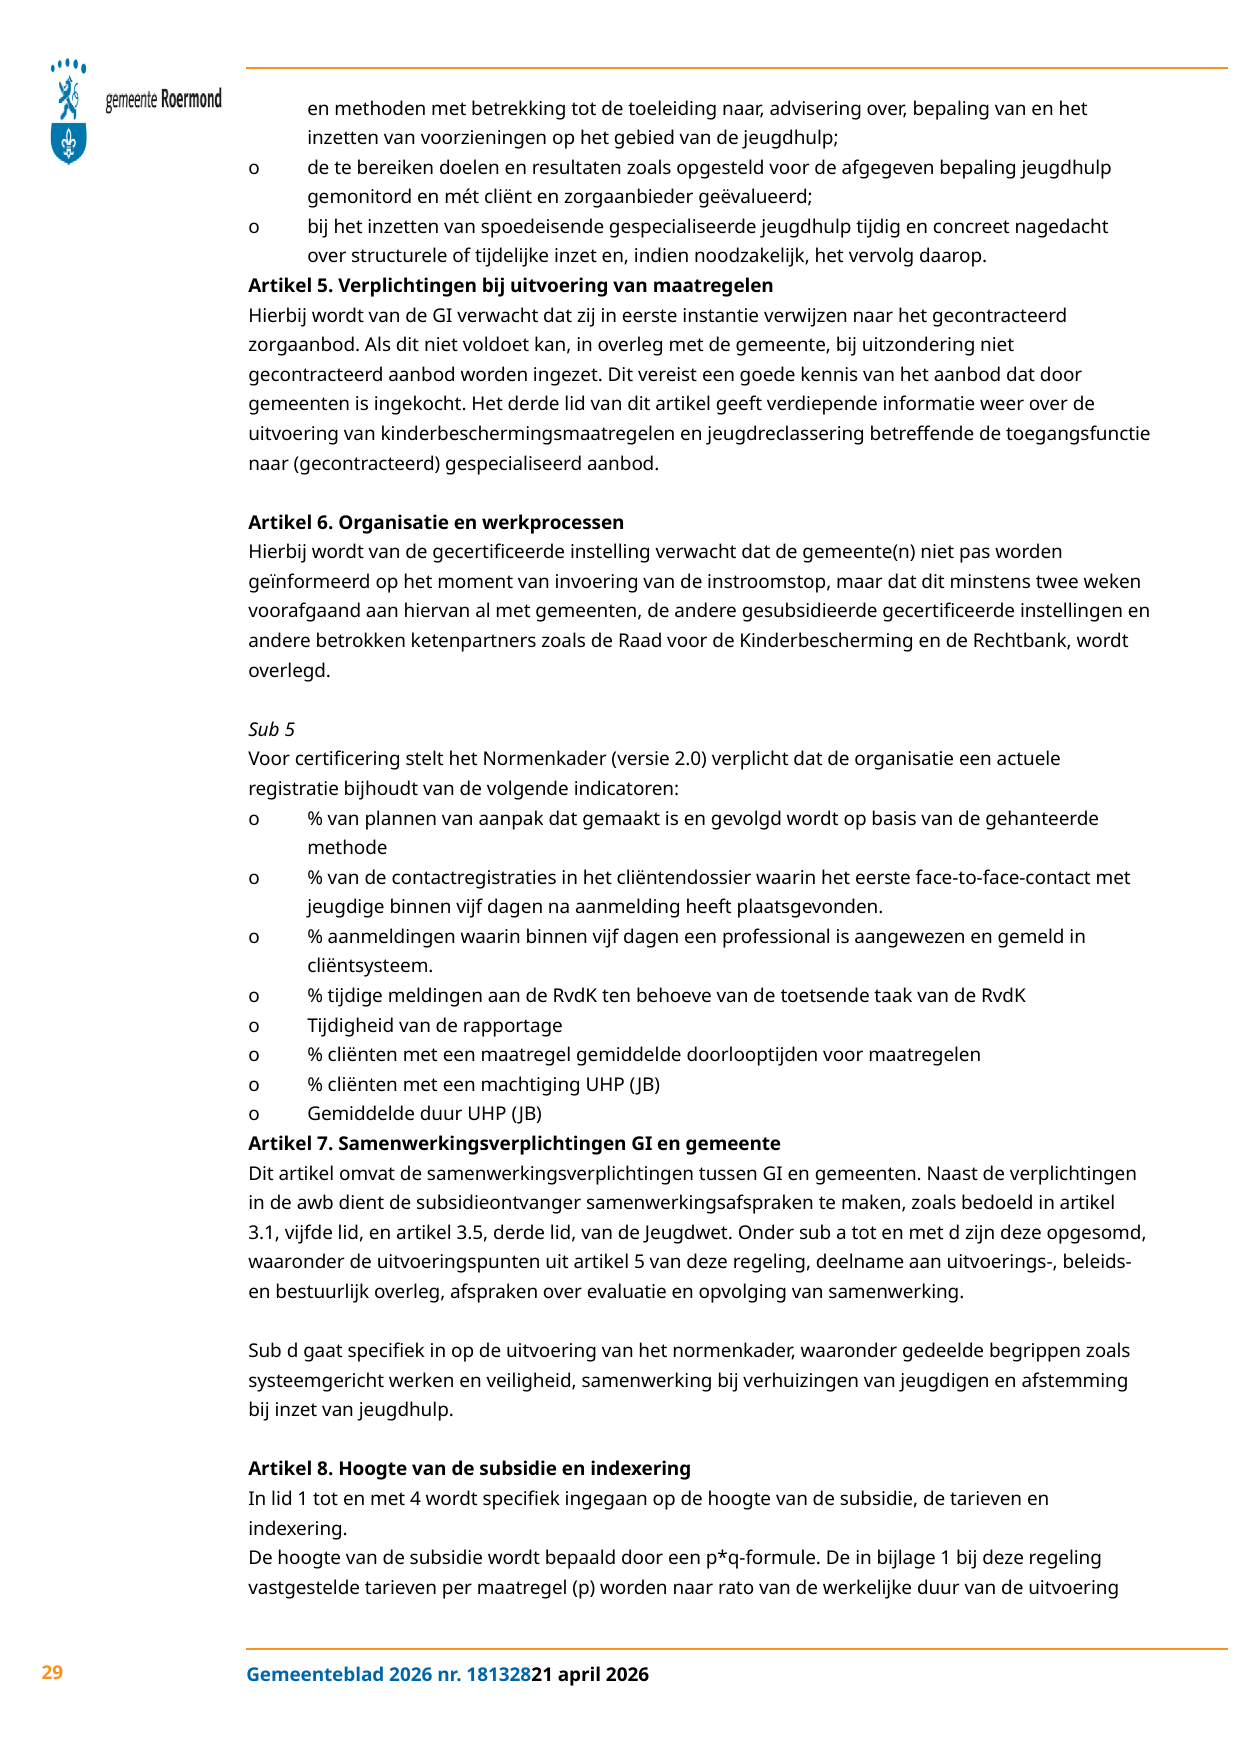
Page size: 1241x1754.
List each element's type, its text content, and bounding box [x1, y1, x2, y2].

text Sub 5 [248, 716, 1152, 742]
text Dit artikel omvat de samenwerkingsverplichtingen tussen GI en gemeenten. Naast de verplichtingen in de awb dient de subsidieontvanger samenwerkingsafspraken te maken, zoals bedoeld in artikel 3.1, vijfde lid, en artikel 3.5, derde lid, van de Jeugdwet. Onder sub a tot en met d zijn deze opgesomd, waaronder de uitvoeringspunten uit artikel 5 van deze regeling, deelname aan uitvoerings-, beleids- en bestuurlijk overleg, afspraken over evaluatie en opvolging van samenwerking. [248, 1160, 1152, 1304]
list Tijdigheid van de rapportage [248, 1012, 1152, 1038]
text Sub d gaat specifiek in op de uitvoering van het normenkader, waaronder gedeelde begrippen zoals systeemgericht werken en veiligheid, samenwerking bij verhuizingen van jeugdigen en afstemming bij inzet van jeugdhulp. [248, 1337, 1152, 1422]
list % van de contactregistraties in het cliëntendossier waarin het eerste face-to-face-contact met jeugdige binnen vijf dagen na aanmelding heeft plaatsgevonden. [248, 864, 1152, 919]
text Artikel 8. Hoogte van de subsidie en indexering [248, 1456, 1152, 1481]
list % van plannen van aanpak dat gemaakt is en gevolgd wordt op basis van de gehanteerde methode [248, 805, 1152, 860]
list % aanmeldingen waarin binnen vijf dagen een professional is aangewezen en gemeld in cliëntsysteem. [248, 923, 1152, 978]
text Artikel 7. Samenwerkingsverplichtingen GI en gemeente [248, 1130, 1152, 1156]
list % cliënten met een maatregel gemiddelde doorlooptijden voor maatregelen [248, 1041, 1152, 1067]
list % cliënten met een machtiging UHP (JB) [248, 1071, 1152, 1097]
list en methoden met betrekking tot de toeleiding naar, advisering over, bepaling van en het inzetten van voorzieningen op het gebied van de jeugdhulp; [248, 95, 1152, 150]
text Voor certificering stelt het Normenkader (versie 2.0) verplicht dat de organisatie een actuele registratie bijhoudt van de volgende indicatoren: [248, 746, 1152, 801]
list % tijdige meldingen aan de RvdK ten behoeve van de toetsende taak van de RvdK [248, 982, 1152, 1008]
text De hoogte van de subsidie wordt bepaald door een p*q-formule. De in bijlage 1 bij deze regeling vastgestelde tarieven per maatregel (p) worden naar rato van de werkelijke duur van de uitvoering [248, 1544, 1152, 1600]
text Artikel 5. Verplichtingen bij uitvoering van maatregelen [248, 272, 1152, 298]
text Artikel 6. Organisatie en werkprocessen [248, 509, 1152, 535]
picture [41, 47, 231, 172]
text Hierbij wordt van de gecertificeerde instelling verwacht dat de gemeente(n) niet pas worden geïnformeerd op het moment van invoering van de instroomstop, maar dat dit minstens twee weken voorafgaand aan hiervan al met gemeenten, de andere gesubsidieerde gecertificeerde instellingen en andere betrokken ketenpartners zoals de Raad voor de Kinderbescherming en de Rechtbank, wordt overlegd. [248, 538, 1152, 683]
text In lid 1 tot en met 4 wordt specifiek ingegaan op de hoogte van de subsidie, de tarieven en indexering. [248, 1485, 1152, 1541]
list Gemiddelde duur UHP (JB) [248, 1101, 1152, 1126]
list bij het inzetten van spoedeisende gespecialiseerde jeugdhulp tijdig en concreet nagedacht over structurele of tijdelijke inzet en, indien noodzakelijk, het vervolg daarop. [248, 213, 1152, 268]
text Hierbij wordt van de GI verwacht dat zij in eerste instantie verwijzen naar het gecontracteerd zorgaanbod. Als dit niet voldoet kan, in overleg met de gemeente, bij uitzondering niet gecontracteerd aanbod worden ingezet. Dit vereist een goede kennis van het aanbod dat door gemeenten is ingekocht. Het derde lid van dit artikel geeft verdiepende informatie weer over de uitvoering van kinderbeschermingsmaatregelen en jeugdreclassering betreffende de toegangsfunctie naar (gecontracteerd) gespecialiseerd aanbod. [248, 302, 1152, 476]
list de te bereiken doelen en resultaten zoals opgesteld voor de afgegeven bepaling jeugdhulp gemonitord en mét cliënt en zorgaanbieder geëvalueerd; [248, 154, 1152, 209]
